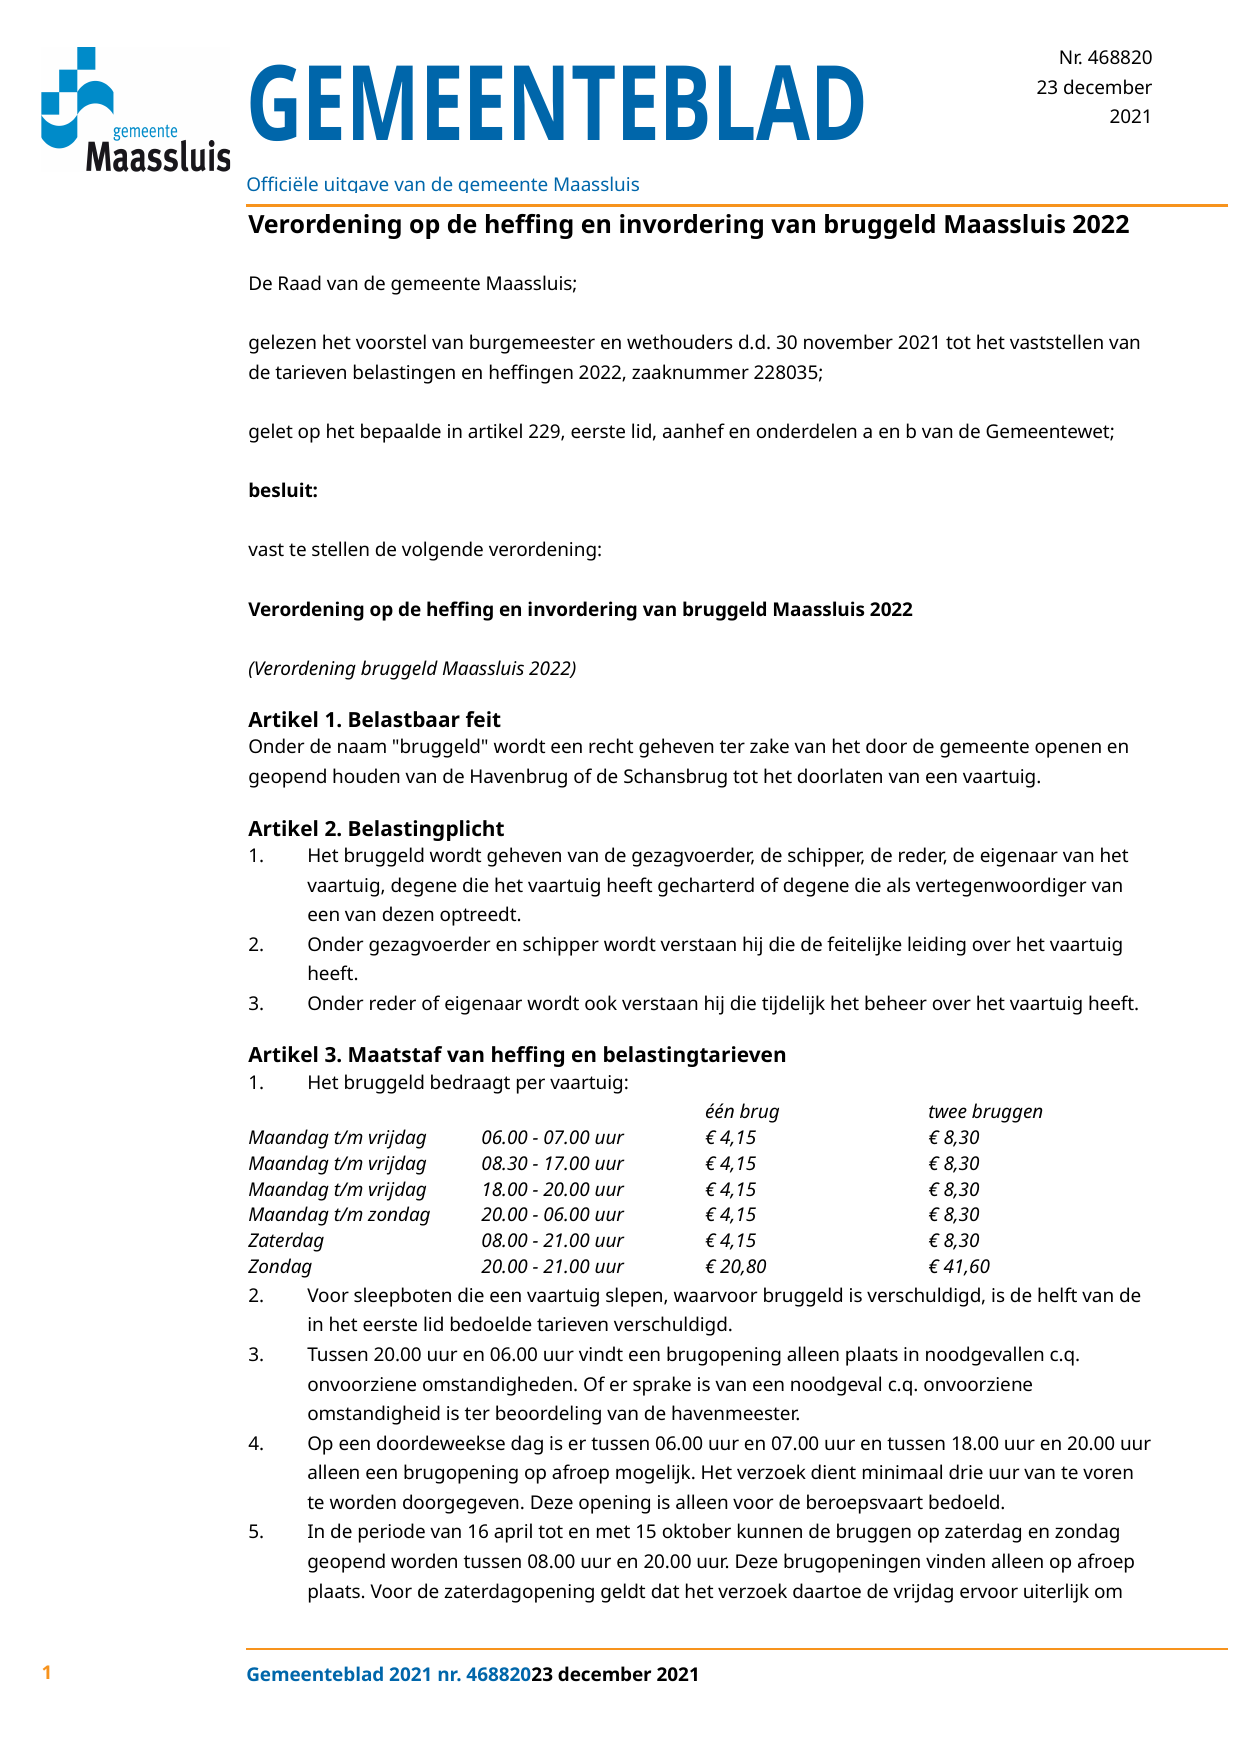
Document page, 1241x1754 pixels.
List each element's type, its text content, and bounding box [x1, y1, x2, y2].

table_cell € 41,60 [928, 1253, 1152, 1279]
table_header [248, 1099, 481, 1124]
list Het bruggeld bedraagt per vaartuig: [248, 1069, 1152, 1095]
picture [41, 47, 231, 172]
list Het bruggeld wordt geheven van de gezagvoerder, de schipper, de reder, de eigenaar van het vaartuig, degene die het vaartuig heeft gecharterd of degene die als vertegenwoordiger van een van dezen optreedt. [248, 842, 1152, 927]
table_cell 08.30 - 17.00 uur [481, 1150, 705, 1176]
table_cell 06.00 - 07.00 uur [481, 1124, 705, 1150]
text vast te stellen de volgende verordening: [248, 537, 1152, 562]
table_cell 20.00 - 06.00 uur [481, 1202, 705, 1227]
table_cell € 4,15 [705, 1150, 928, 1176]
table_cell Zondag [248, 1253, 481, 1279]
table_header één brug [705, 1099, 928, 1124]
table_cell Maandag t/m vrijdag [248, 1176, 481, 1202]
table_cell € 8,30 [928, 1150, 1152, 1176]
table_cell € 20,80 [705, 1253, 928, 1279]
table_cell € 8,30 [928, 1176, 1152, 1202]
table_cell € 4,15 [705, 1227, 928, 1253]
text De Raad van de gemeente Maassluis; [248, 270, 1152, 296]
table_cell 20.00 - 21.00 uur [481, 1253, 705, 1279]
list Onder gezagvoerder en schipper wordt verstaan hij die de feitelijke leiding over het vaartuig heeft. [248, 931, 1152, 986]
text Artikel 2. Belastingplicht [248, 814, 1152, 842]
list In de periode van 16 april tot en met 15 oktober kunnen de bruggen op zaterdag en zondag geopend worden tussen 08.00 uur en 20.00 uur. Deze brugopeningen vinden alleen op afroep plaats. Voor de zaterdagopening geldt dat het verzoek daartoe de vrijdag ervoor uiterlijk om [248, 1519, 1152, 1603]
text Verordening op de heffing en invordering van bruggeld Maassluis 2022 [248, 207, 1152, 241]
text Onder de naam "bruggeld" wordt een recht geheven ter zake van het door de gemeente openen en geopend houden van de Havenbrug of de Schansbrug tot het doorlaten van een vaartuig. [248, 734, 1152, 789]
text gelet op het bepaalde in artikel 229, eerste lid, aanhef en onderdelen a en b van de Gemeentewet; [248, 418, 1152, 444]
table_cell € 4,15 [705, 1202, 928, 1227]
text Verordening op de heffing en invordering van bruggeld Maassluis 2022 [248, 596, 1152, 621]
text besluit: [248, 477, 1152, 503]
table_cell Zaterdag [248, 1227, 481, 1253]
picture [41, 47, 77, 92]
table_cell € 8,30 [928, 1124, 1152, 1150]
list Tussen 20.00 uur en 06.00 uur vindt een brugopening alleen plaats in noodgevallen c.q. onvoorziene omstandigheden. Of er sprake is van een noodgeval c.q. onvoorziene omstandigheid is ter beoordeling van de havenmeester. [248, 1341, 1152, 1426]
list Voor sleepboten die een vaartuig slepen, waarvoor bruggeld is verschuldigd, is de helft van de in het eerste lid bedoelde tarieven verschuldigd. [248, 1282, 1152, 1337]
table_cell Maandag t/m vrijdag [248, 1150, 481, 1176]
text Artikel 1. Belastbaar feit [248, 705, 1152, 734]
table_cell 08.00 - 21.00 uur [481, 1227, 705, 1253]
text (Verordening bruggeld Maassluis 2022) [248, 655, 1152, 681]
table_header [481, 1099, 705, 1124]
table_header twee bruggen [928, 1099, 1152, 1124]
table_cell Maandag t/m zondag [248, 1202, 481, 1227]
table_cell € 4,15 [705, 1176, 928, 1202]
table_cell € 8,30 [928, 1227, 1152, 1253]
list Op een doordeweekse dag is er tussen 06.00 uur en 07.00 uur en tussen 18.00 uur en 20.00 uur alleen een brugopening op afroep mogelijk. Het verzoek dient minimaal drie uur van te voren te worden doorgegeven. Deze opening is alleen voor de beroepsvaart bedoeld. [248, 1430, 1152, 1515]
list Onder reder of eigenaar wordt ook verstaan hij die tijdelijk het beheer over het vaartuig heeft. [248, 990, 1152, 1016]
table_cell € 4,15 [705, 1124, 928, 1150]
text Artikel 3. Maatstaf van heffing en belastingtarieven [248, 1041, 1152, 1069]
table_cell € 8,30 [928, 1202, 1152, 1227]
table_cell 18.00 - 20.00 uur [481, 1176, 705, 1202]
text gelezen het voorstel van burgemeester en wethouders d.d. 30 november 2021 tot het vaststellen van de tarieven belastingen en heffingen 2022, zaaknummer 228035; [248, 329, 1152, 385]
table_cell Maandag t/m vrijdag [248, 1124, 481, 1150]
